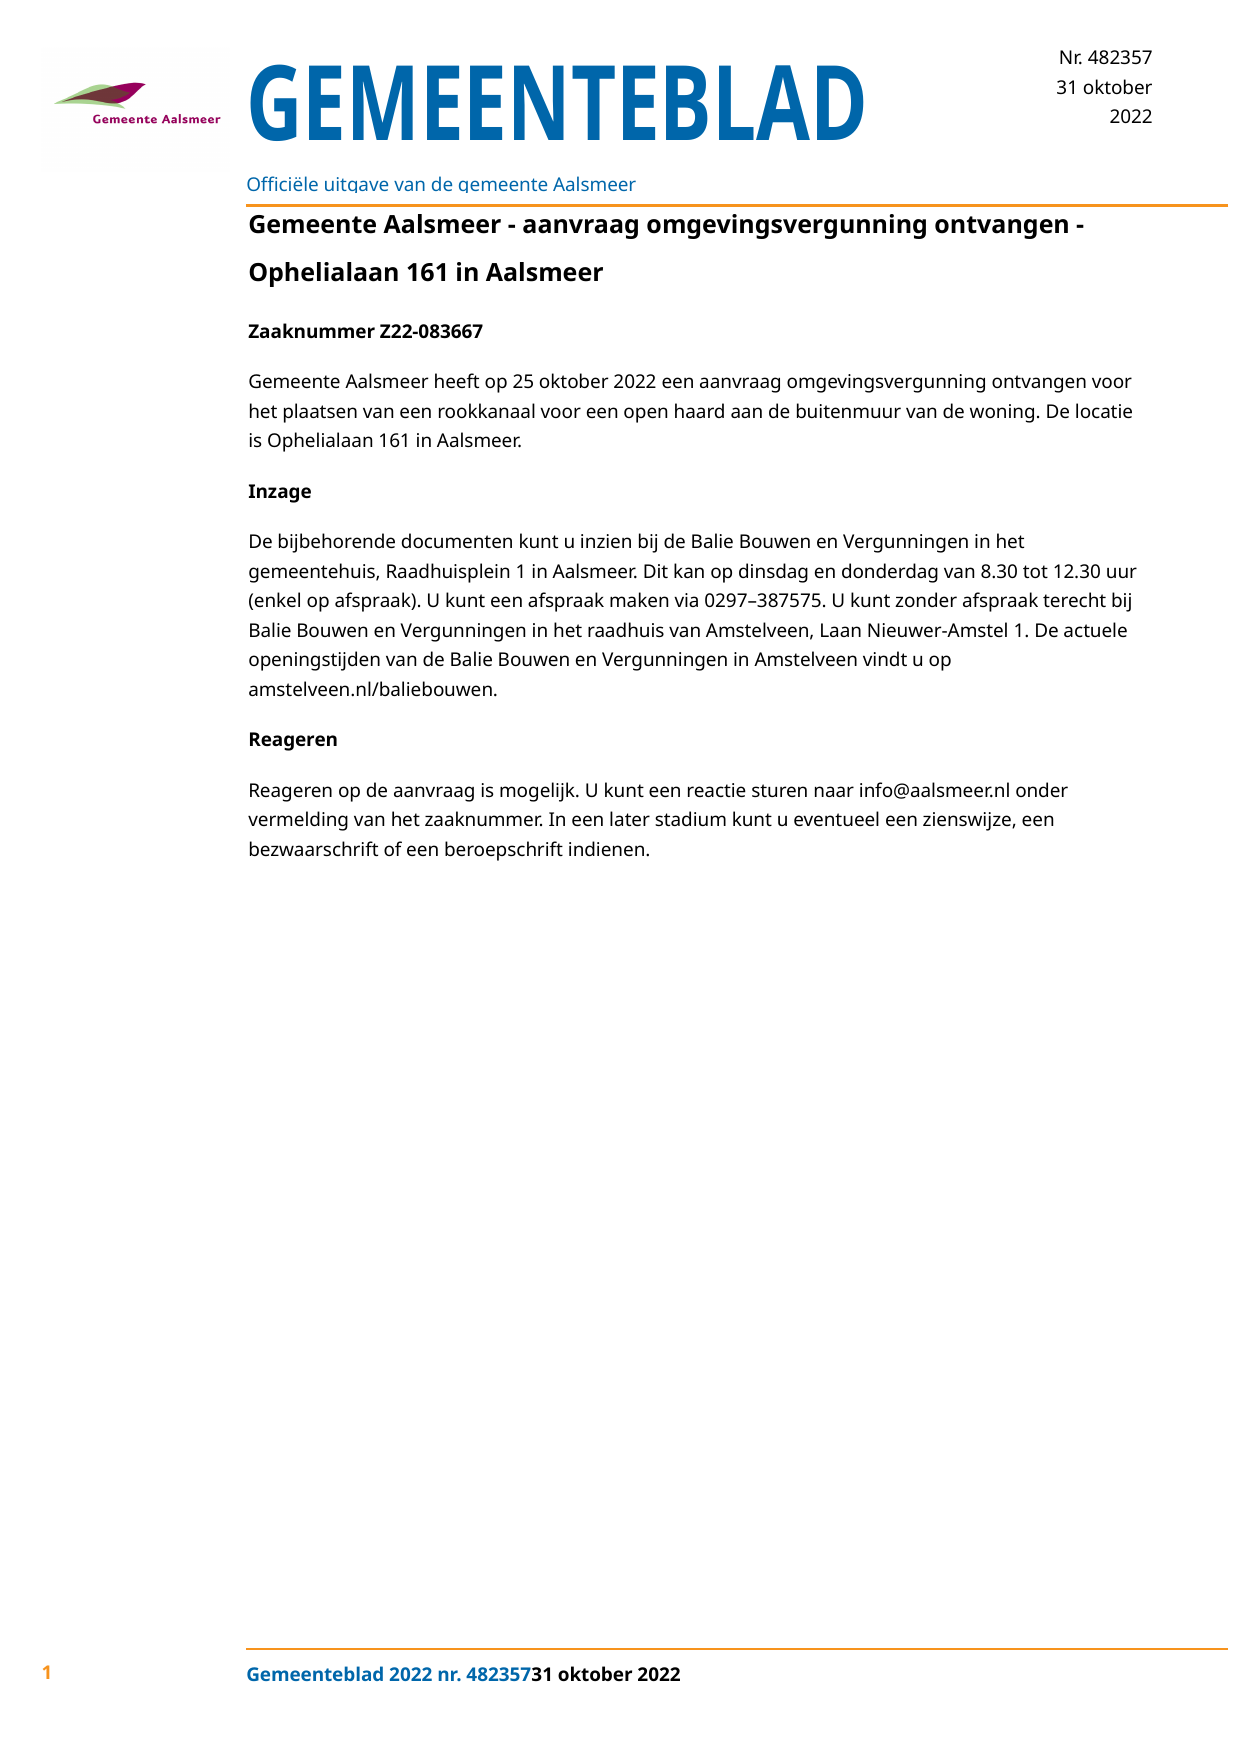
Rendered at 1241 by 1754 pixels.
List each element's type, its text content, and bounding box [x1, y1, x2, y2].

text Inzage [248, 478, 1152, 504]
text De bijbehorende documenten kunt u inzien bij de Balie Bouwen en Vergunningen in het gemeentehuis, Raadhuisplein 1 in Aalsmeer. Dit kan op dinsdag en donderdag van 8.30 tot 12.30 uur (enkel op afspraak). U kunt een afspraak maken via 0297–387575. U kunt zonder afspraak terecht bij Balie Bouwen en Vergunningen in het raadhuis van Amstelveen, Laan Nieuwer-Amstel 1. De actuele openingstijden van de Balie Bouwen en Vergunningen in Amstelveen vindt u op amstelveen.nl/baliebouwen. [248, 528, 1152, 702]
picture [41, 47, 231, 172]
text Gemeente Aalsmeer - aanvraag omgevingsvergunning ontvangen - Ophelialaan 161 in Aalsmeer [248, 207, 1152, 288]
text Gemeente Aalsmeer heeft op 25 oktober 2022 een aanvraag omgevingsvergunning ontvangen voor het plaatsen van een rookkanaal voor een open haard aan de buitenmuur van de woning. De locatie is Ophelialaan 161 in Aalsmeer. [248, 368, 1152, 453]
text Reageren [248, 727, 1152, 752]
text Zaaknummer Z22-083667 [248, 318, 1152, 344]
text Reageren op de aanvraag is mogelijk. U kunt een reactie sturen naar info@aalsmeer.nl onder vermelding van het zaaknummer. In een later stadium kunt u eventueel een zienswijze, een bezwaarschrift of een beroepschrift indienen. [248, 777, 1152, 862]
